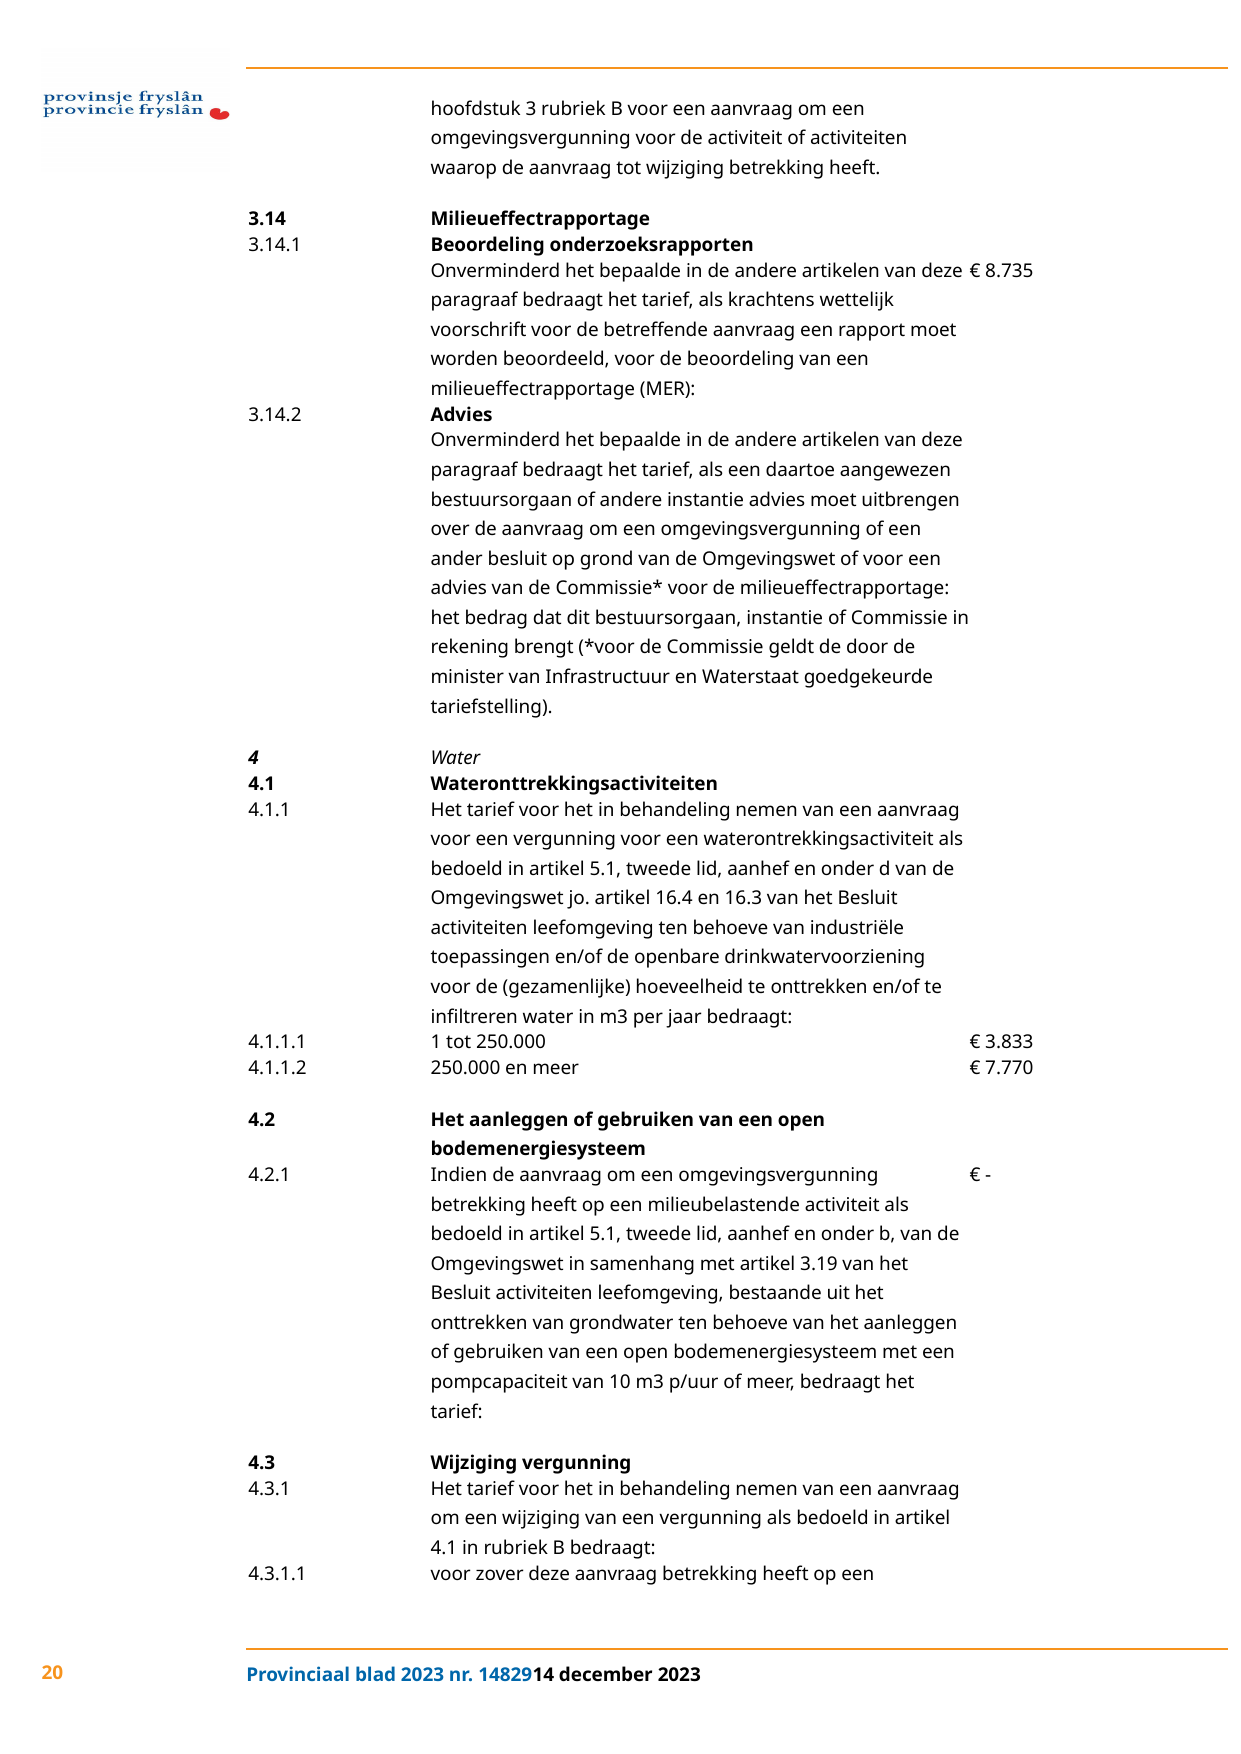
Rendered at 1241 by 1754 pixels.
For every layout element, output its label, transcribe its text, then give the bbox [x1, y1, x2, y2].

table_cell [969, 205, 1152, 231]
table_cell voor zover deze aanvraag betrekking heeft op een [430, 1560, 969, 1586]
table_cell [969, 1106, 1152, 1161]
table_cell [248, 1424, 430, 1449]
table_cell 4.2 [248, 1106, 430, 1161]
table_cell 4 [248, 744, 430, 770]
table_cell 4.3.1.1 [248, 1560, 430, 1586]
table_cell 4.1.1.1 [248, 1029, 430, 1054]
table_cell 250.000 en meer [430, 1054, 969, 1080]
table_cell Beoordeling onderzoeksrapporten [430, 231, 969, 257]
table_cell Het tarief voor het in behandeling nemen van een aanvraag voor een vergunning voor een waterontrekkingsactiviteit als bedoeld in artikel 5.1, tweede lid, aanhef en onder d van de Omgevingswet jo. artikel 16.4 en 16.3 van het Besluit activiteiten leefomgeving ten behoeve van industriële toepassingen en/of de openbare drinkwatervoorziening voor de (gezamenlijke) hoeveelheid te onttrekken en/of te infiltreren water in m3 per jaar bedraagt: [430, 796, 969, 1029]
table_cell [969, 1080, 1152, 1106]
table_cell 1 tot 250.000 [430, 1029, 969, 1054]
table_cell 4.1.1.2 [248, 1054, 430, 1080]
table_cell [248, 95, 430, 180]
table_cell Water [430, 744, 969, 770]
table_cell [430, 1080, 969, 1106]
picture [41, 47, 231, 172]
table_cell [969, 95, 1152, 180]
table_cell 3.14.1 [248, 231, 430, 257]
table_cell Indien de aanvraag om een omgevingsvergunning betrekking heeft op een milieubelastende activiteit als bedoeld in artikel 5.1, tweede lid, aanhef en onder b, van de Omgevingswet in samenhang met artikel 3.19 van het Besluit activiteiten leefomgeving, bestaande uit het onttrekken van grondwater ten behoeve van het aanleggen of gebruiken van een open bodemenergiesysteem met een pompcapaciteit van 10 m3 p/uur of meer, bedraagt het tarief: [430, 1161, 969, 1423]
table_cell Advies [430, 401, 969, 427]
table_cell [248, 719, 430, 744]
table_cell [248, 257, 430, 401]
table_cell Het tarief voor het in behandeling nemen van een aanvraag om een wijziging van een vergunning als bedoeld in artikel 4.1 in rubriek B bedraagt: [430, 1475, 969, 1560]
table_cell € 7.770 [969, 1054, 1152, 1080]
table_cell [969, 401, 1152, 427]
table_cell [430, 180, 969, 205]
table_cell [969, 231, 1152, 257]
table_cell [969, 427, 1152, 719]
table_cell 4.3 [248, 1449, 430, 1475]
table_cell [430, 719, 969, 744]
table_cell hoofdstuk 3 rubriek B voor een aanvraag om een omgevingsvergunning voor de activiteit of activiteiten waarop de aanvraag tot wijziging betrekking heeft. [430, 95, 969, 180]
table_cell € 8.735 [969, 257, 1152, 401]
table_cell [969, 744, 1152, 770]
table_cell [969, 1449, 1152, 1475]
table_cell 4.2.1 [248, 1161, 430, 1423]
table_cell 3.14 [248, 205, 430, 231]
table_cell [248, 1080, 430, 1106]
table_cell [969, 1424, 1152, 1449]
table_cell 4.1 [248, 770, 430, 796]
table_cell 3.14.2 [248, 401, 430, 427]
table_cell [969, 770, 1152, 796]
table_cell Wateronttrekkingsactiviteiten [430, 770, 969, 796]
table_cell Het aanleggen of gebruiken van een open bodemenergiesysteem [430, 1106, 969, 1161]
table_cell Onverminderd het bepaalde in de andere artikelen van deze paragraaf bedraagt het tarief, als een daartoe aangewezen bestuursorgaan of andere instantie advies moet uitbrengen over de aanvraag om een omgevingsvergunning of een ander besluit op grond van de Omgevingswet of voor een advies van de Commissie* voor de milieueffectrapportage: het bedrag dat dit bestuursorgaan, instantie of Commissie in rekening brengt (*voor de Commissie geldt de door de minister van Infrastructuur en Waterstaat goedgekeurde tariefstelling). [430, 427, 969, 719]
table_cell 4.1.1 [248, 796, 430, 1029]
table_cell € - [969, 1161, 1152, 1423]
table_cell 4.3.1 [248, 1475, 430, 1560]
table_cell [969, 180, 1152, 205]
table_cell Milieueffectrapportage [430, 205, 969, 231]
table_cell [248, 427, 430, 719]
table_cell [969, 719, 1152, 744]
table_cell [430, 1424, 969, 1449]
table_cell [248, 180, 430, 205]
table_cell € 3.833 [969, 1029, 1152, 1054]
table_cell [969, 1560, 1152, 1586]
table_cell [969, 1475, 1152, 1560]
table_cell Onverminderd het bepaalde in de andere artikelen van deze paragraaf bedraagt het tarief, als krachtens wettelijk voorschrift voor de betreffende aanvraag een rapport moet worden beoordeeld, voor de beoordeling van een milieueffectrapportage (MER): [430, 257, 969, 401]
table_cell Wijziging vergunning [430, 1449, 969, 1475]
table_cell [969, 796, 1152, 1029]
